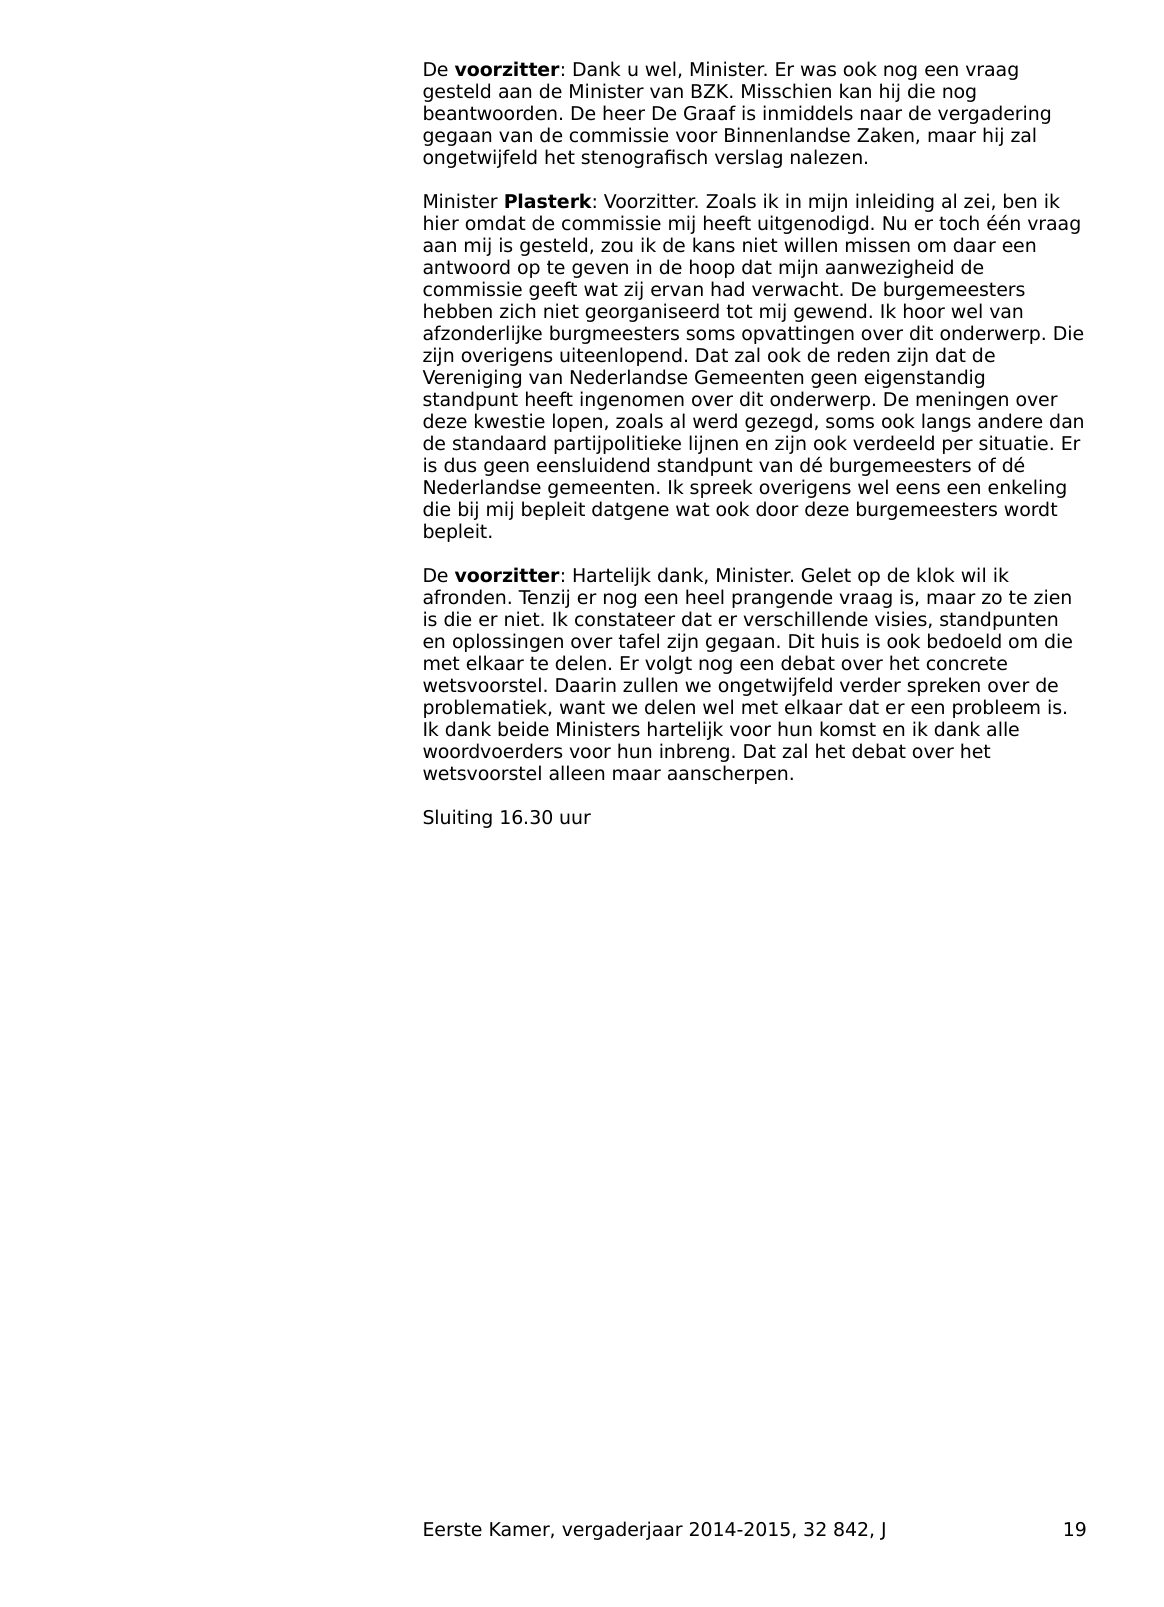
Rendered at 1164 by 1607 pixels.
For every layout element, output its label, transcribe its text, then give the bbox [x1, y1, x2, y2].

text De voorzitter: Hartelijk dank, Minister. Gelet op de klok wil ik afronden. Tenzij er nog een heel prangende vraag is, maar zo te zien is die er niet. Ik constateer dat er verschillende visies, standpunten en oplossingen over tafel zijn gegaan. Dit huis is ook bedoeld om die met elkaar te delen. Er volgt nog een debat over het concrete wetsvoorstel. Daarin zullen we ongetwijfeld verder spreken over de problematiek, want we delen wel met elkaar dat er een probleem is. Ik dank beide Ministers hartelijk voor hun komst en ik dank alle woordvoerders voor hun inbreng. Dat zal het debat over het wetsvoorstel alleen maar aanscherpen. [422, 565, 1087, 785]
text Sluiting 16.30 uur [422, 807, 1087, 829]
text De voorzitter: Dank u wel, Minister. Er was ook nog een vraag gesteld aan de Minister van BZK. Misschien kan hij die nog beantwoorden. De heer De Graaf is inmiddels naar de vergadering gegaan van de commissie voor Binnenlandse Zaken, maar hij zal ongetwijfeld het stenografisch verslag nalezen. [422, 59, 1087, 169]
text Minister Plasterk: Voorzitter. Zoals ik in mijn inleiding al zei, ben ik hier omdat de commissie mij heeft uitgenodigd. Nu er toch één vraag aan mij is gesteld, zou ik de kans niet willen missen om daar een antwoord op te geven in de hoop dat mijn aanwezigheid de commissie geeft wat zij ervan had verwacht. De burgemeesters hebben zich niet georganiseerd tot mij gewend. Ik hoor wel van afzonderlijke burgmeesters soms opvattingen over dit onderwerp. Die zijn overigens uiteenlopend. Dat zal ook de reden zijn dat de Vereniging van Nederlandse Gemeenten geen eigenstandig standpunt heeft ingenomen over dit onderwerp. De meningen over deze kwestie lopen, zoals al werd gezegd, soms ook langs andere dan de standaard partijpolitieke lijnen en zijn ook verdeeld per situatie. Er is dus geen eensluidend standpunt van dé burgemeesters of dé Nederlandse gemeenten. Ik spreek overigens wel eens een enkeling die bij mij bepleit datgene wat ook door deze burgemeesters wordt bepleit. [422, 191, 1087, 543]
